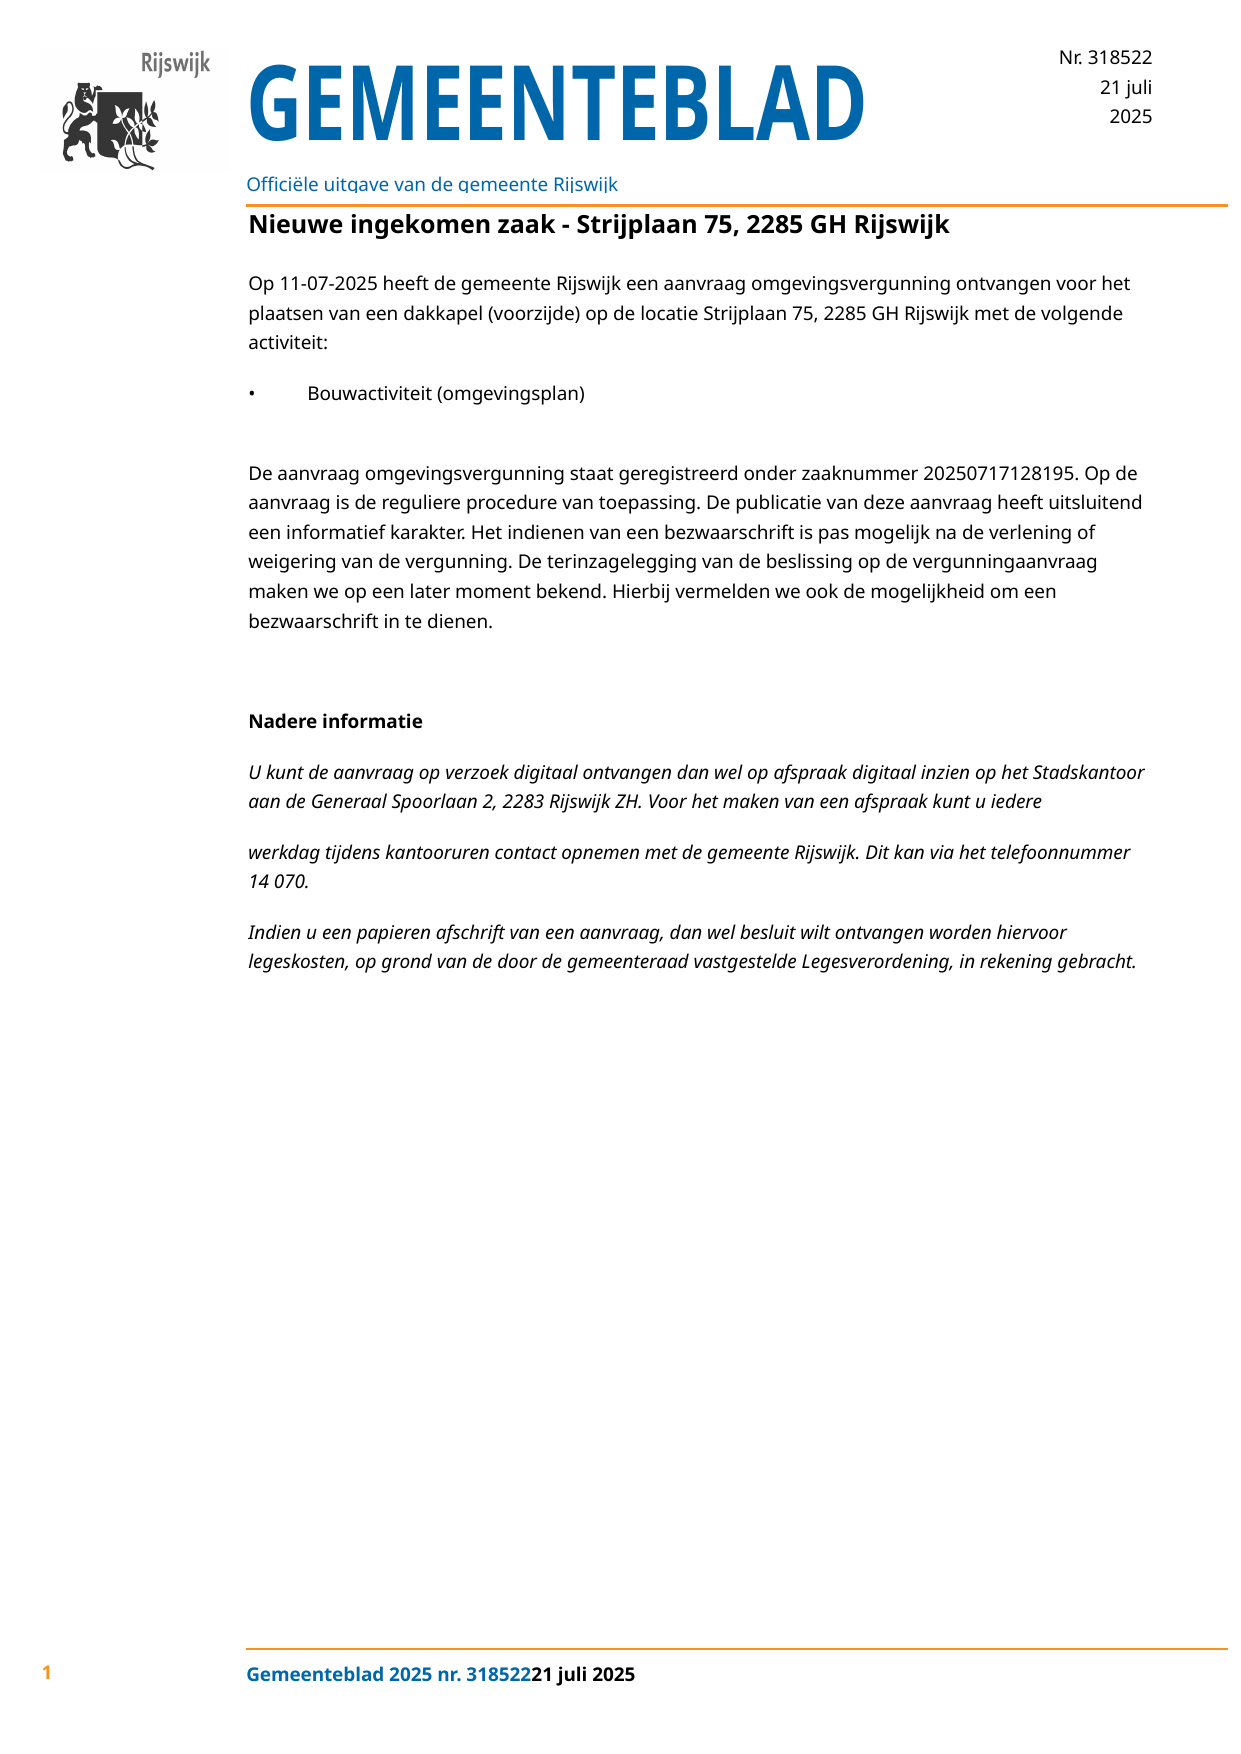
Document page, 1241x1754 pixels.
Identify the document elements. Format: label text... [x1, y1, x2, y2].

text Op 11-07-2025 heeft de gemeente Rijswijk een aanvraag omgevingsvergunning ontvangen voor het plaatsen van een dakkapel (voorzijde) op de locatie Strijplaan 75, 2285 GH Rijswijk met de volgende activiteit: [248, 270, 1152, 355]
text Indien u een papieren afschrift van een aanvraag, dan wel besluit wilt ontvangen worden hiervoor legeskosten, op grond van de door de gemeenteraad vastgestelde Legesverordening, in rekening gebracht. [248, 919, 1152, 974]
text werkdag tijdens kantooruren contact opnemen met de gemeente Rijswijk. Dit kan via het telefoonnummer 14 070. [248, 839, 1152, 894]
text De aanvraag omgevingsvergunning staat geregistreerd onder zaaknummer 20250717128195. Op de aanvraag is de reguliere procedure van toepassing. De publicatie van deze aanvraag heeft uitsluitend een informatief karakter. Het indienen van een bezwaarschrift is pas mogelijk na de verlening of weigering van de vergunning. De terinzagelegging van de beslissing op de vergunningaanvraag maken we op een later moment bekend. Hierbij vermelden we ook de mogelijkheid om een bezwaarschrift in te dienen. [248, 460, 1152, 633]
text Nadere informatie [248, 709, 1152, 734]
list Bouwactiviteit (omgevingsplan) [248, 380, 1152, 406]
picture [41, 47, 231, 172]
text Nieuwe ingekomen zaak - Strijplaan 75, 2285 GH Rijswijk [248, 207, 1152, 241]
text U kunt de aanvraag op verzoek digitaal ontvangen dan wel op afspraak digitaal inzien op het Stadskantoor aan de Generaal Spoorlaan 2, 2283 Rijswijk ZH. Voor het maken van een afspraak kunt u iedere [248, 759, 1152, 814]
